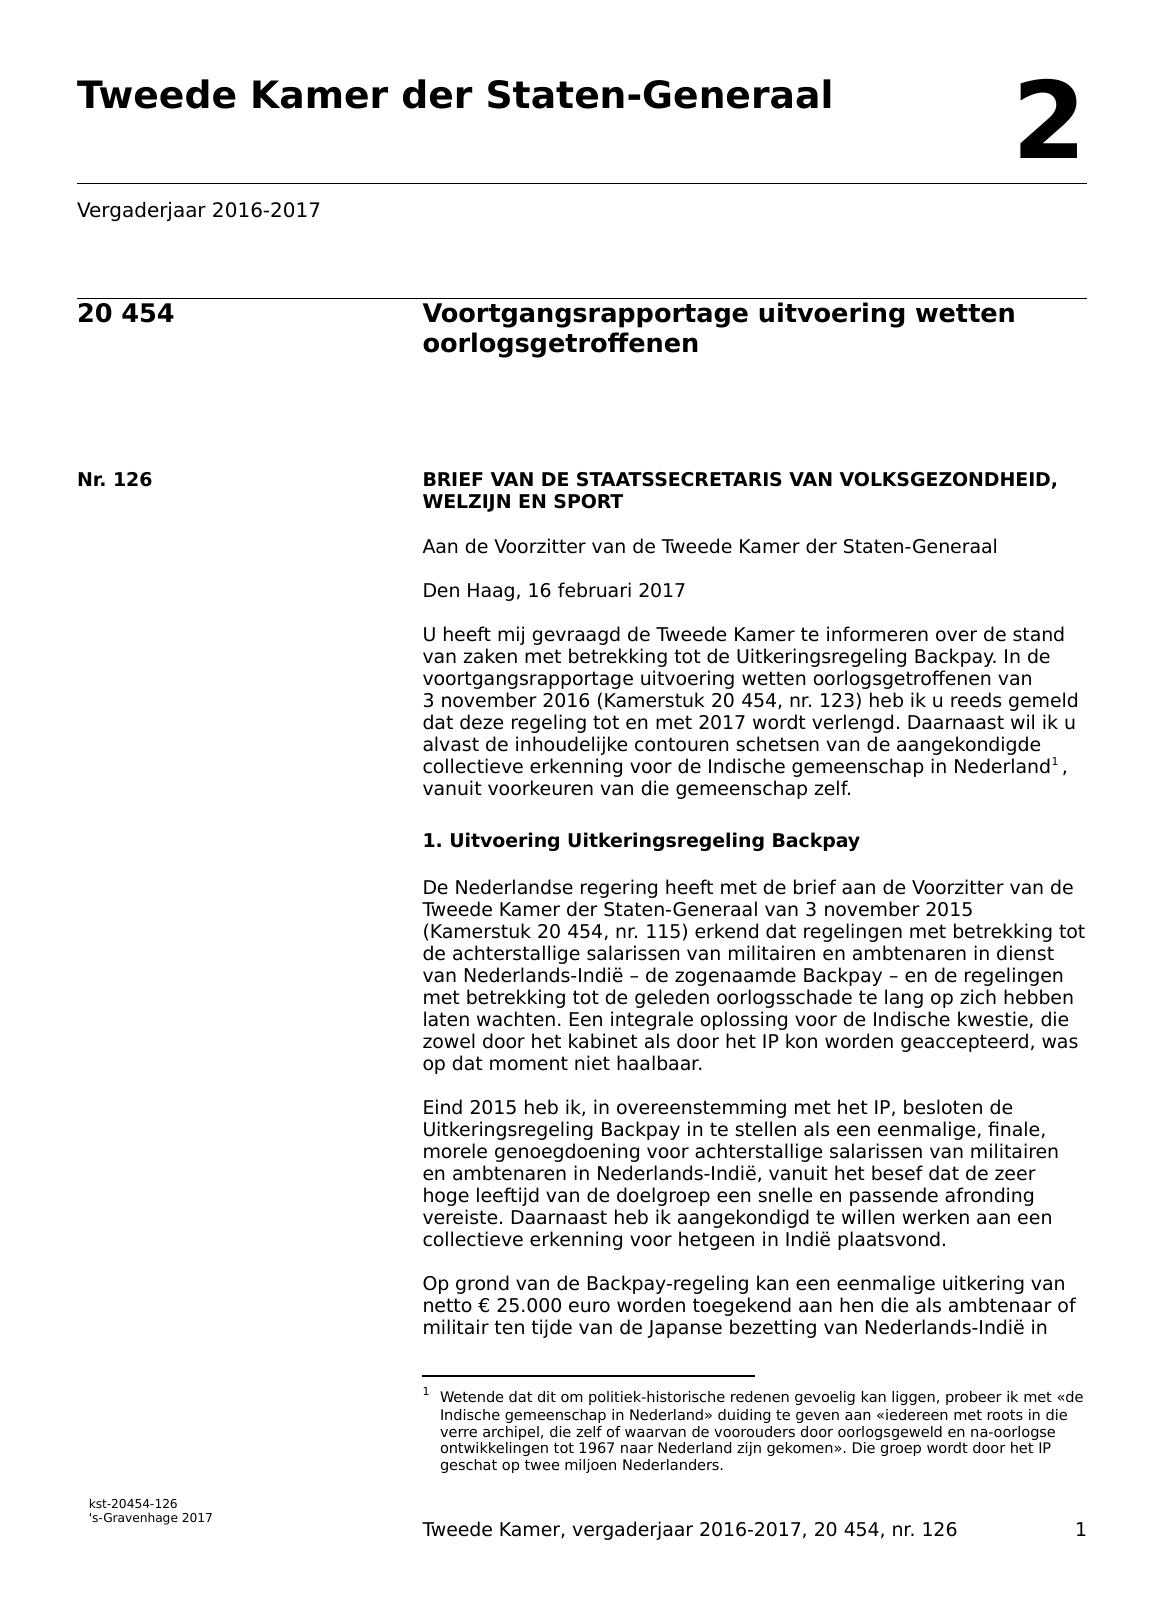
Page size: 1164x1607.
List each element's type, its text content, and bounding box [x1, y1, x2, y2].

subtitle 1. Uitvoering Uitkeringsregeling Backpay [422, 830, 1087, 852]
text Eind 2015 heb ik, in overeenstemming met het IP, besloten de Uitkeringsregeling Backpay in te stellen als een eenmalige, finale, morele genoegdoening voor achterstallige salarissen van militairen en ambtenaren in Nederlands-Indië, vanuit het besef dat de zeer hoge leeftijd van de doelgroep een snelle en passende afronding vereiste. Daarnaast heb ik aangekondigd te willen werken aan een collectieve erkenning voor hetgeen in Indië plaatsvond. [422, 1097, 1087, 1251]
text Den Haag, 16 februari 2017 [422, 580, 1087, 602]
text kst-20454-126 [88, 1497, 323, 1511]
text Wetende dat dit om politiek-historische redenen gevoelig kan liggen, probeer ik met «de Indische gemeenschap in Nederland» duiding te geven aan «iedereen met roots in die verre archipel, die zelf of waarvan de voorouders door oorlogsgeweld en na-oorlogse ontwikkelingen tot 1967 naar Nederland zijn gekomen». Die groep wordt door het IP geschat op twee miljoen Nederlanders. [422, 1385, 1087, 1474]
table_header 2 [886, 59, 1087, 183]
text Op grond van de Backpay-regeling kan een eenmalige uitkering van netto € 25.000 euro worden toegekend aan hen die als ambtenaar of militair ten tijde van de Japanse bezetting van Nederlands-Indië in [422, 1273, 1087, 1339]
text 's-Gravenhage 2017 [88, 1511, 323, 1525]
text U heeft mij gevraagd de Tweede Kamer te informeren over de stand van zaken met betrekking tot de Uitkeringsregeling Backpay. In de voortgangsrapportage uitvoering wetten oorlogsgetroffenen van 3 november 2016 (Kamerstuk 20 454, nr. 123) heb ik u reeds gemeld dat deze regeling tot en met 2017 wordt verlengd. Daarnaast wil ik u alvast de inhoudelijke contouren schetsen van de aangekondigde collectieve erkenning voor de Indische gemeenschap in Nederland, vanuit voorkeuren van die gemeenschap zelf. [422, 624, 1087, 800]
text Aan de Voorzitter van de Tweede Kamer der Staten-Generaal [422, 536, 1087, 557]
subtitle 20 454 Voortgangsrapportage uitvoering wetten oorlogsgetroffenen [77, 299, 1087, 358]
table_header Tweede Kamer der Staten-Generaal [77, 59, 886, 183]
subtitle Nr. 126 BRIEF VAN DE STAATSSECRETARIS VAN VOLKSGEZONDHEID, WELZIJN EN SPORT [77, 469, 1087, 513]
table_cell Vergaderjaar 2016-2017 [77, 184, 1087, 298]
text De Nederlandse regering heeft met de brief aan de Voorzitter van de Tweede Kamer der Staten-Generaal van 3 november 2015 (Kamerstuk 20 454, nr. 115) erkend dat regelingen met betrekking tot de achterstallige salarissen van militairen en ambtenaren in dienst van Nederlands-Indië – de zogenaamde Backpay – en de regelingen met betrekking tot de geleden oorlogsschade te lang op zich hebben laten wachten. Een integrale oplossing voor de Indische kwestie, die zowel door het kabinet als door het IP kon worden geaccepteerd, was op dat moment niet haalbaar. [422, 877, 1087, 1074]
